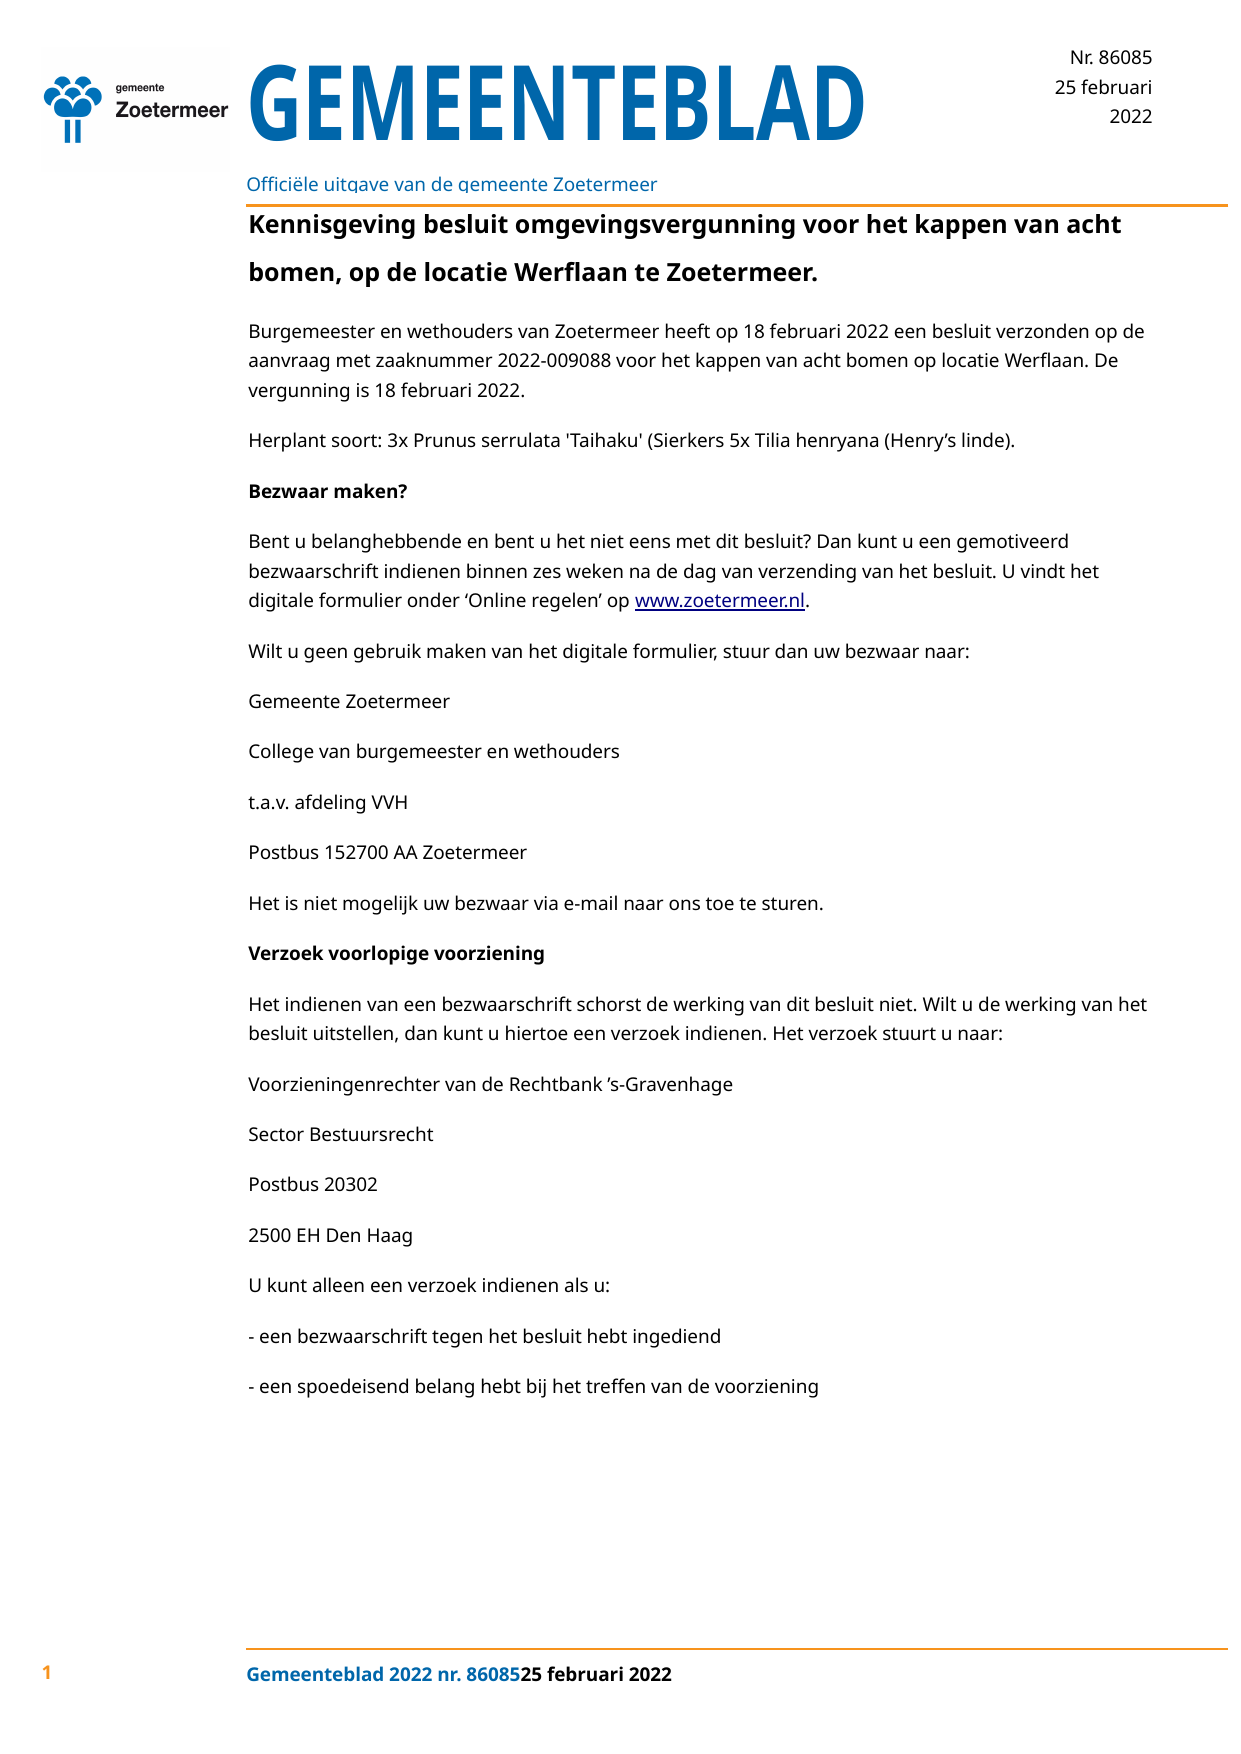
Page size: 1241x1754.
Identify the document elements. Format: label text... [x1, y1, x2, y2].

text Postbus 20302 [248, 1172, 1152, 1197]
text Burgemeester en wethouders van Zoetermeer heeft op 18 februari 2022 een besluit verzonden op de aanvraag met zaaknummer 2022-009088 voor het kappen van acht bomen op locatie Werflaan. De vergunning is 18 februari 2022. [248, 318, 1152, 403]
text 2500 EH Den Haag [248, 1222, 1152, 1248]
text Gemeente Zoetermeer [248, 688, 1152, 714]
picture [41, 47, 231, 172]
text Bezwaar maken? [248, 478, 1152, 504]
text - een bezwaarschrift tegen het besluit hebt ingediend [248, 1323, 1152, 1349]
text Postbus 152700 AA Zoetermeer [248, 839, 1152, 865]
text Kennisgeving besluit omgevingsvergunning voor het kappen van acht bomen, op de locatie Werflaan te Zoetermeer. [248, 207, 1152, 288]
text Voorzieningenrechter van de Rechtbank ’s-Gravenhage [248, 1071, 1152, 1097]
text Het is niet mogelijk uw bezwaar via e-mail naar ons toe te sturen. [248, 890, 1152, 916]
text Herplant soort: 3x Prunus serrulata 'Taihaku' (Sierkers 5x Tilia henryana (Henry’s linde). [248, 427, 1152, 453]
text Bent u belanghebbende en bent u het niet eens met dit besluit? Dan kunt u een gemotiveerd bezwaarschrift indienen binnen zes weken na de dag van verzending van het besluit. U vindt het digitale formulier onder ‘Online regelen’ op www.zoetermeer.nl. [248, 528, 1152, 613]
text Sector Bestuursrecht [248, 1121, 1152, 1147]
text Het indienen van een bezwaarschrift schorst de werking van dit besluit niet. Wilt u de werking van het besluit uitstellen, dan kunt u hiertoe een verzoek indienen. Het verzoek stuurt u naar: [248, 991, 1152, 1046]
text - een spoedeisend belang hebt bij het treffen van de voorziening [248, 1373, 1152, 1399]
text Wilt u geen gebruik maken van het digitale formulier, stuur dan uw bezwaar naar: [248, 638, 1152, 664]
text U kunt alleen een verzoek indienen als u: [248, 1272, 1152, 1298]
text College van burgemeester en wethouders [248, 739, 1152, 764]
text t.a.v. afdeling VVH [248, 789, 1152, 815]
text Verzoek voorlopige voorziening [248, 940, 1152, 966]
